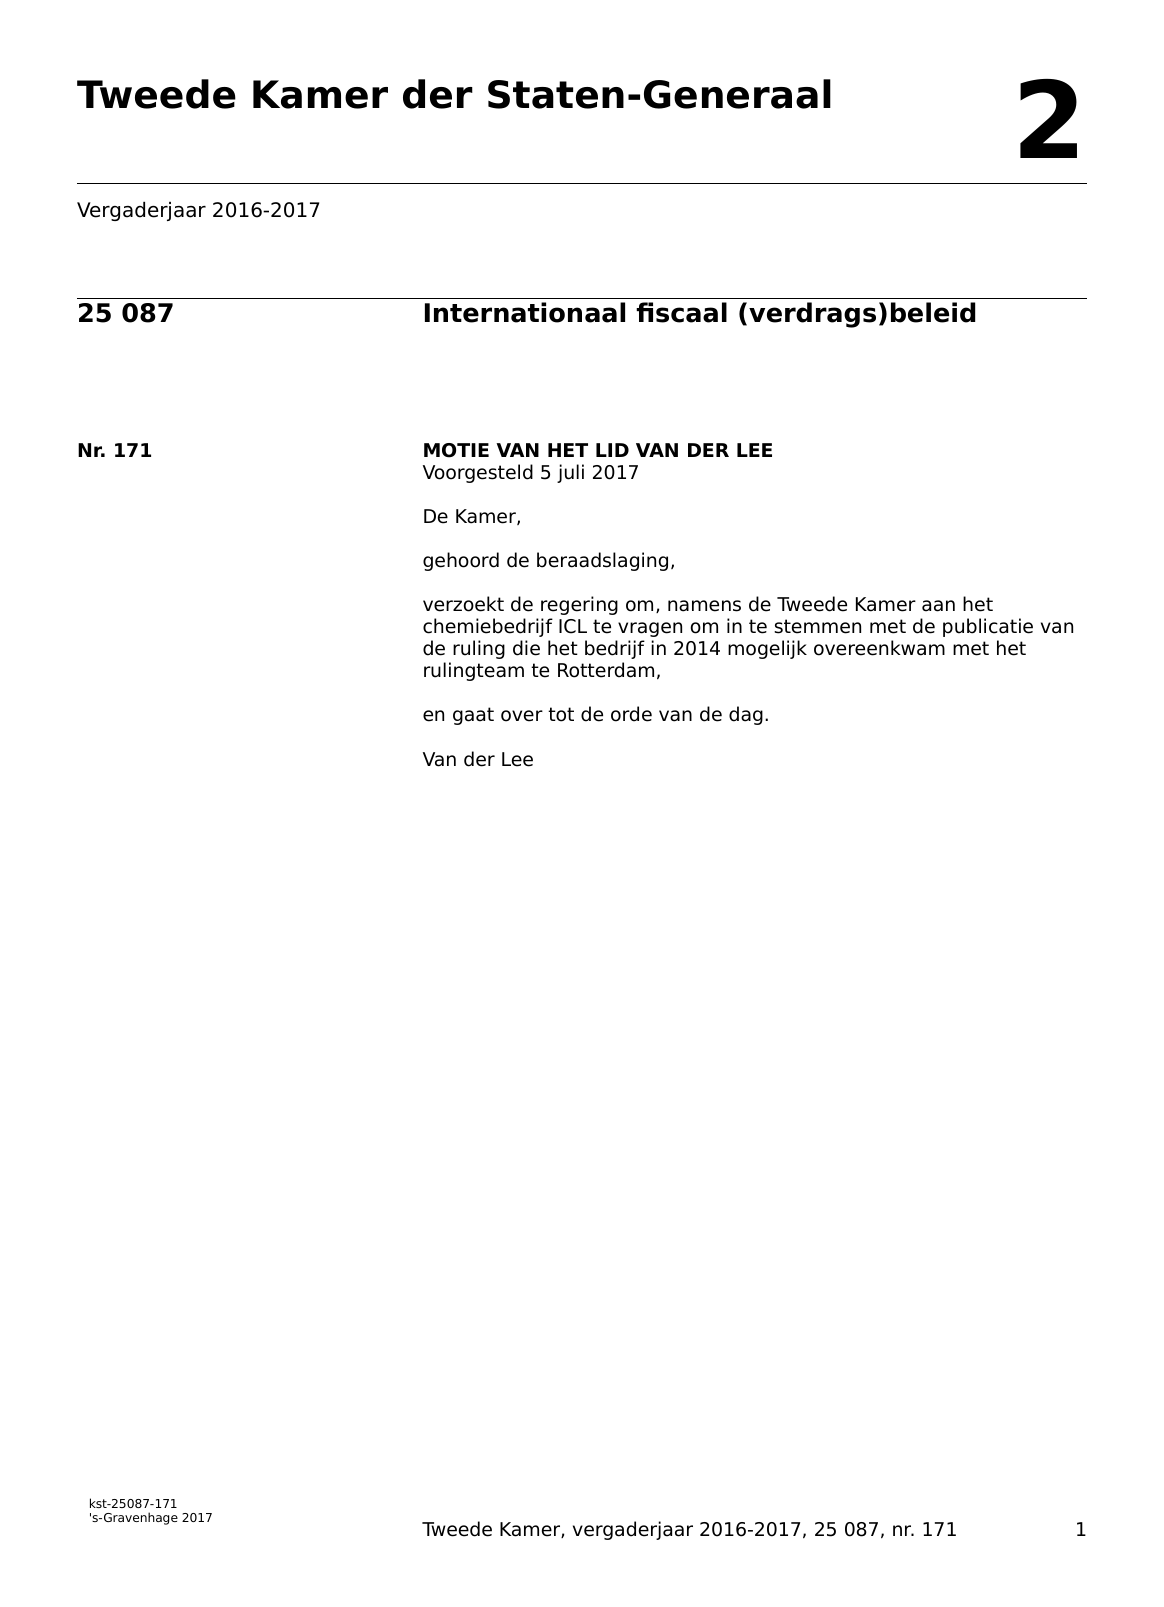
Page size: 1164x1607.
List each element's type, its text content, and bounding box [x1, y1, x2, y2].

subtitle Nr. 171 MOTIE VAN HET LID VAN DER LEE [77, 440, 1087, 462]
text kst-25087-171 [88, 1497, 323, 1511]
text 's-Gravenhage 2017 [88, 1511, 323, 1525]
subtitle 25 087 Internationaal fiscaal (verdrags)beleid [77, 299, 1087, 329]
table_cell Vergaderjaar 2016-2017 [77, 184, 1087, 298]
text gehoord de beraadslaging, [422, 550, 1087, 572]
table_header Tweede Kamer der Staten-Generaal [77, 59, 886, 183]
text en gaat over tot de orde van de dag. [422, 704, 1087, 726]
text verzoekt de regering om, namens de Tweede Kamer aan het chemiebedrijf ICL te vragen om in te stemmen met de publicatie van de ruling die het bedrijf in 2014 mogelijk overeenkwam met het rulingteam te Rotterdam, [422, 594, 1087, 682]
text De Kamer, [422, 506, 1087, 528]
text Van der Lee [422, 748, 1087, 770]
text Voorgesteld 5 juli 2017 [422, 462, 1087, 484]
table_header 2 [886, 59, 1087, 183]
